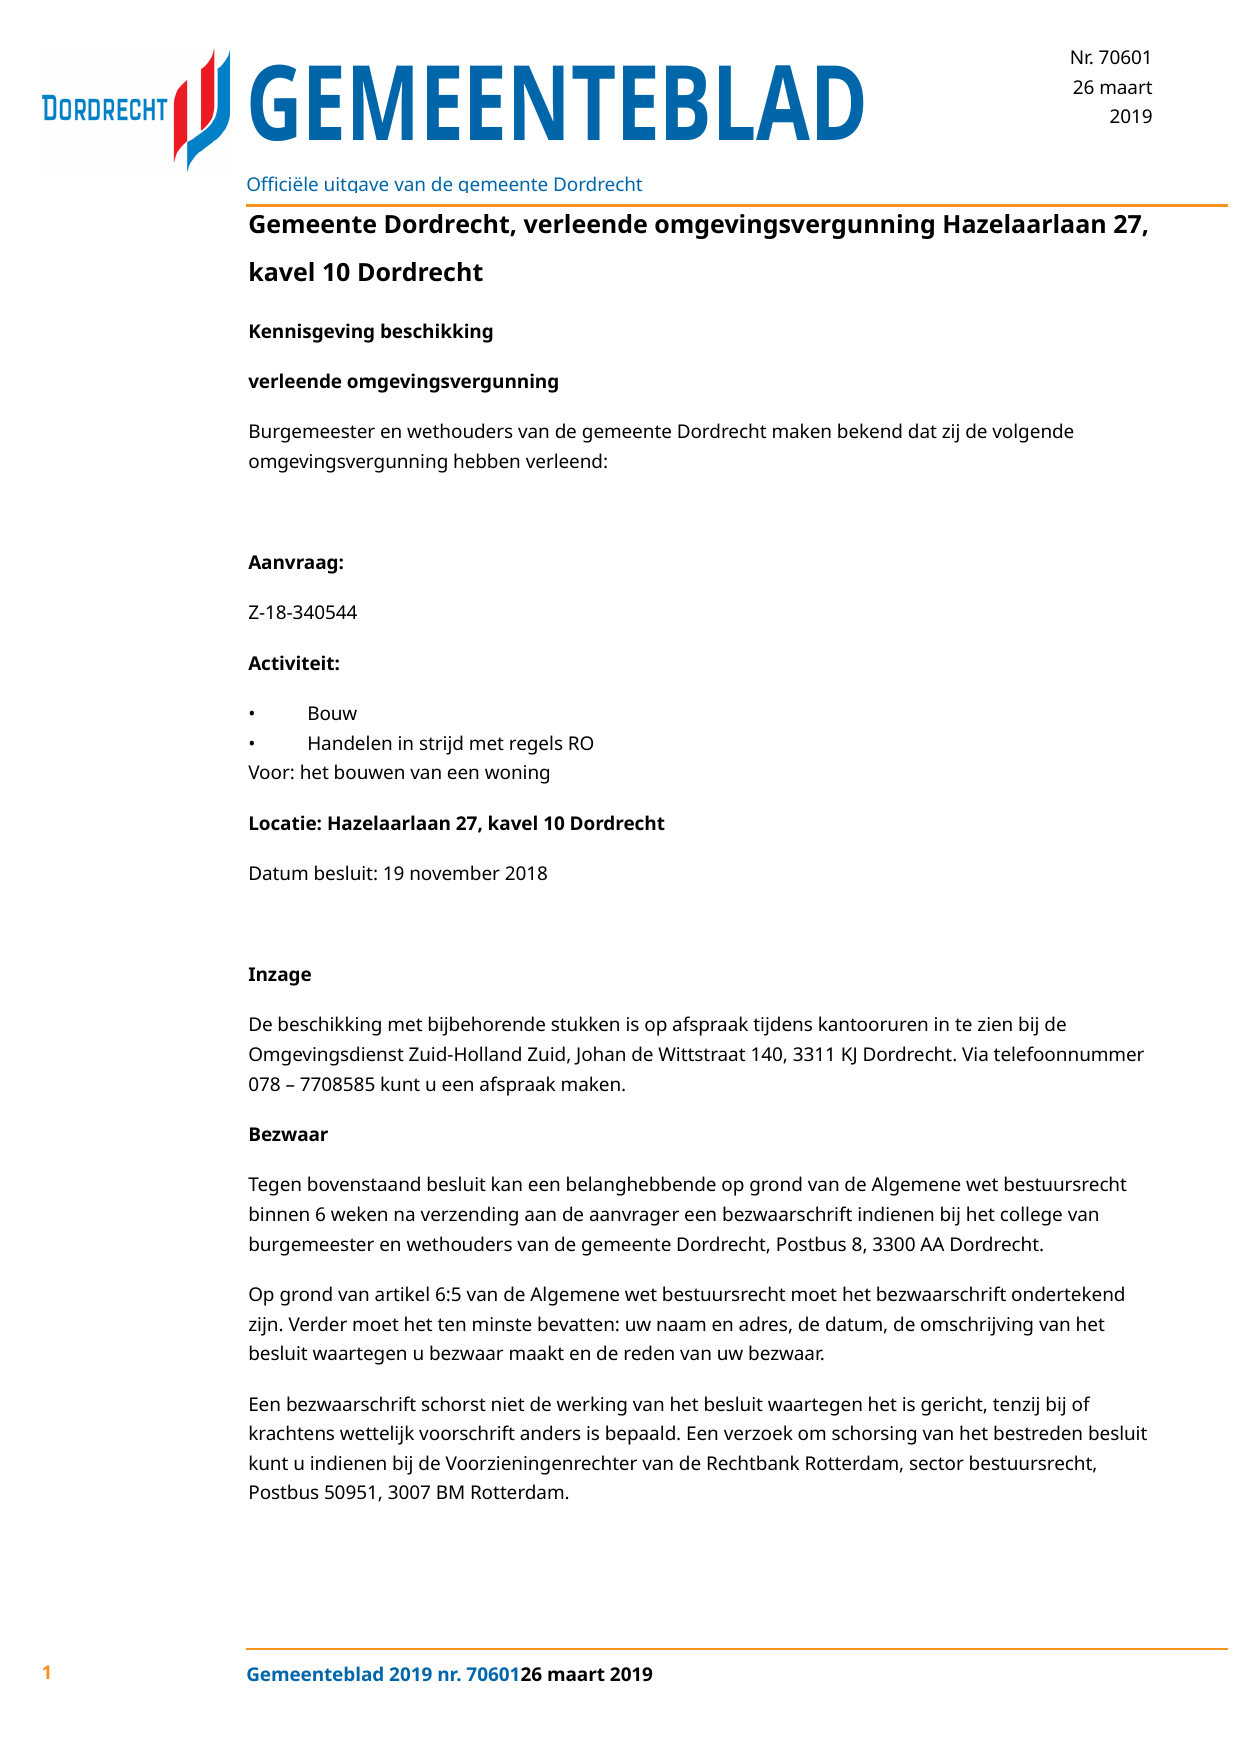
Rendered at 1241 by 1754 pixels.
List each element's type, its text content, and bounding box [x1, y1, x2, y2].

text Tegen bovenstaand besluit kan een belanghebbende op grond van de Algemene wet bestuursrecht binnen 6 weken na verzending aan de aanvrager een bezwaarschrift indienen bij het college van burgemeester en wethouders van de gemeente Dordrecht, Postbus 8, 3300 AA Dordrecht. [248, 1172, 1152, 1257]
text Inzage [248, 961, 1152, 987]
text Datum besluit: 19 november 2018 [248, 860, 1152, 886]
text Bezwaar [248, 1121, 1152, 1147]
text Gemeente Dordrecht, verleende omgevingsvergunning Hazelaarlaan 27, kavel 10 Dordrecht [248, 207, 1152, 288]
text Kennisgeving beschikking [248, 318, 1152, 344]
text Aanvraag: [248, 549, 1152, 575]
list Handelen in strijd met regels RO [248, 730, 1152, 756]
text Z-18-340544 [248, 599, 1152, 625]
text De beschikking met bijbehorende stukken is op afspraak tijdens kantooruren in te zien bij de Omgevingsdienst Zuid-Holland Zuid, Johan de Wittstraat 140, 3311 KJ Dordrecht. Via telefoonnummer 078 – 7708585 kunt u een afspraak maken. [248, 1012, 1152, 1097]
text verleende omgevingsvergunning [248, 368, 1152, 394]
text Een bezwaarschrift schorst niet de werking van het besluit waartegen het is gericht, tenzij bij of krachtens wettelijk voorschrift anders is bepaald. Een verzoek om schorsing van het bestreden besluit kunt u indienen bij de Voorzieningenrechter van de Rechtbank Rotterdam, sector bestuursrecht, Postbus 50951, 3007 BM Rotterdam. [248, 1391, 1152, 1505]
text Burgemeester en wethouders van de gemeente Dordrecht maken bekend dat zij de volgende omgevingsvergunning hebben verleend: [248, 419, 1152, 474]
text Locatie: Hazelaarlaan 27, kavel 10 Dordrecht [248, 810, 1152, 836]
list Bouw [248, 700, 1152, 726]
text Voor: het bouwen van een woning [248, 759, 1152, 785]
text Op grond van artikel 6:5 van de Algemene wet bestuursrecht moet het bezwaarschrift ondertekend zijn. Verder moet het ten minste bevatten: uw naam en adres, de datum, de omschrijving van het besluit waartegen u bezwaar maakt en de reden van uw bezwaar. [248, 1281, 1152, 1366]
text Activiteit: [248, 650, 1152, 676]
picture [41, 47, 231, 172]
